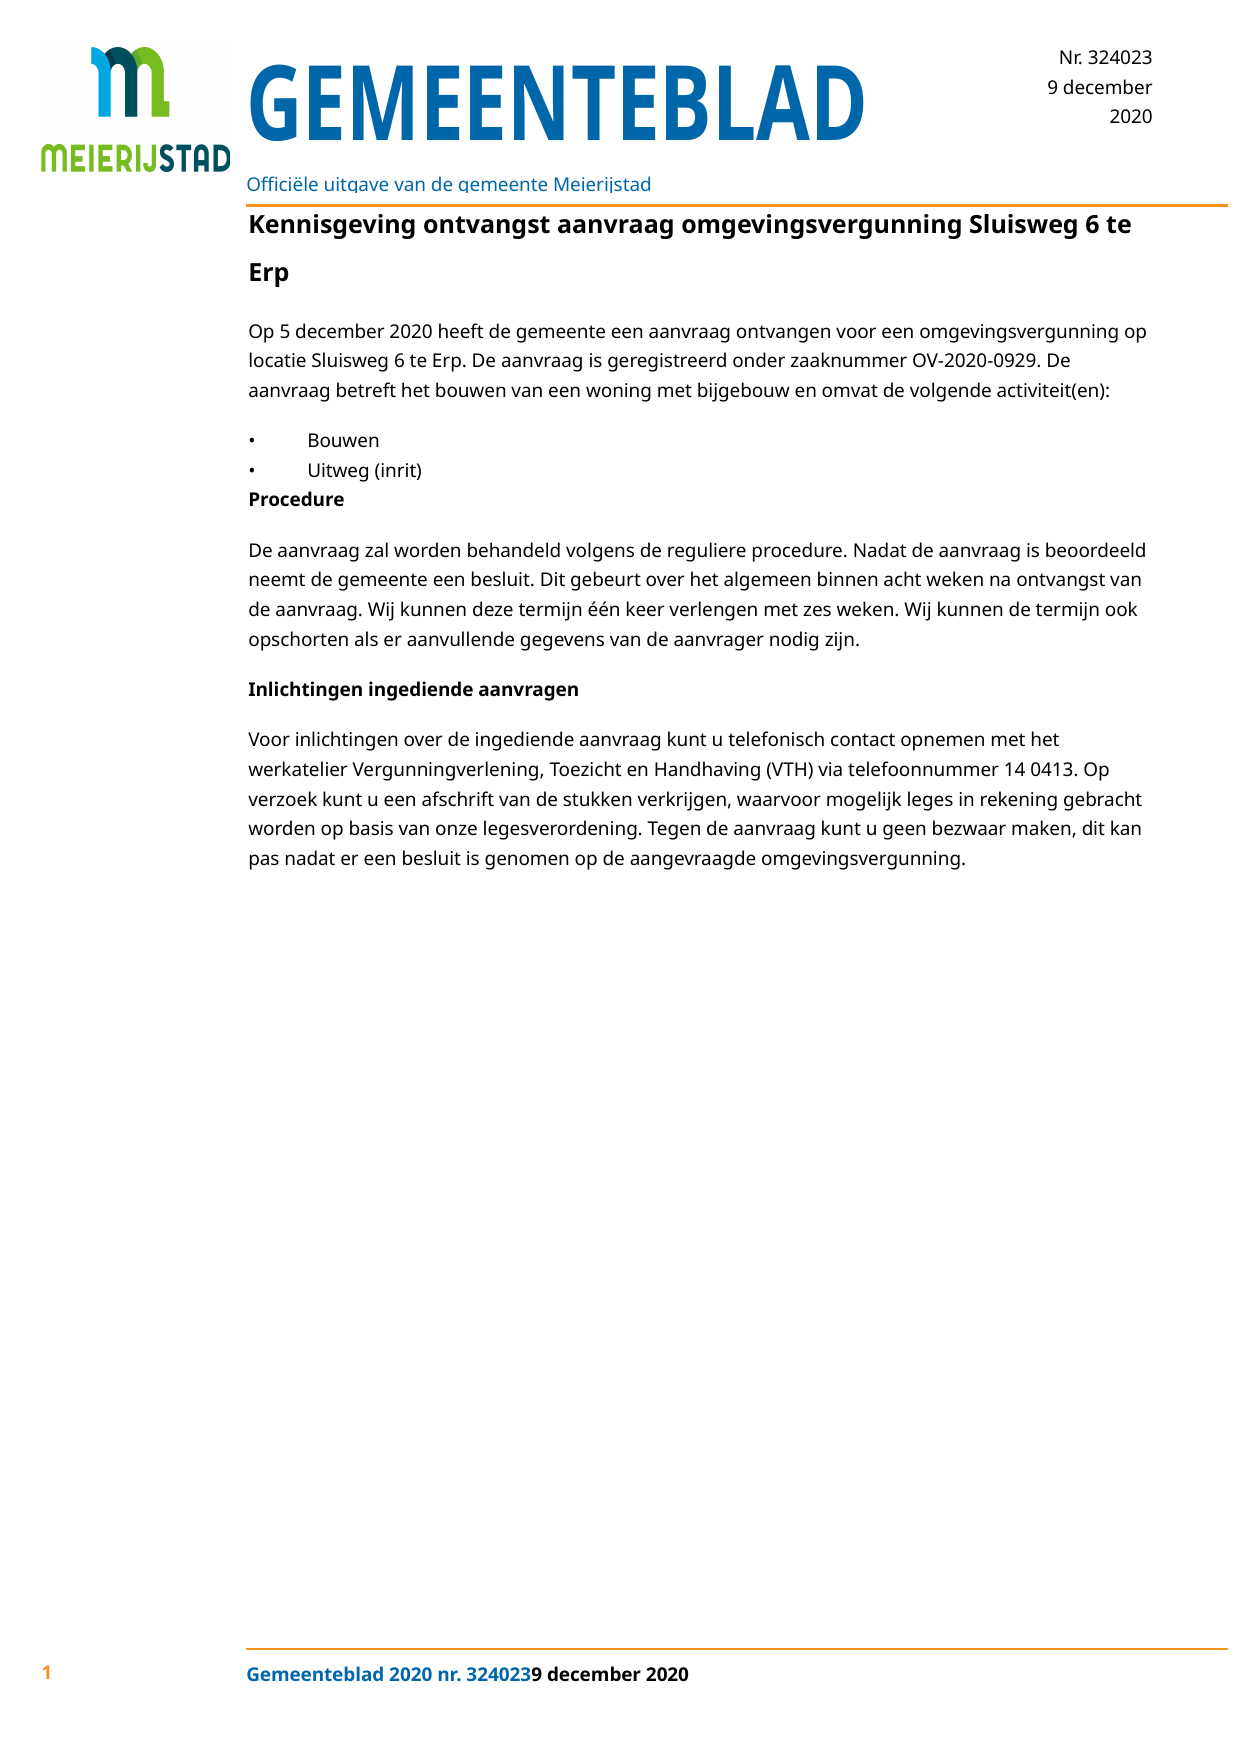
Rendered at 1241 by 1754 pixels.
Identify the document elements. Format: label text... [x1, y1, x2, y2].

text Kennisgeving ontvangst aanvraag omgevingsvergunning Sluisweg 6 te Erp [248, 207, 1152, 288]
text Inlichtingen ingediende aanvragen [248, 676, 1152, 702]
text Voor inlichtingen over de ingediende aanvraag kunt u telefonisch contact opnemen met het werkatelier Vergunningverlening, Toezicht en Handhaving (VTH) via telefoonnummer 14 0413. Op verzoek kunt u een afschrift van de stukken verkrijgen, waarvoor mogelijk leges in rekening gebracht worden op basis van onze legesverordening. Tegen de aanvraag kunt u geen bezwaar maken, dit kan pas nadat er een besluit is genomen op de aangevraagde omgevingsvergunning. [248, 727, 1152, 871]
list Uitweg (inrit) [248, 457, 1152, 483]
picture [41, 47, 231, 172]
list Bouwen [248, 427, 1152, 453]
text Op 5 december 2020 heeft de gemeente een aanvraag ontvangen voor een omgevingsvergunning op locatie Sluisweg 6 te Erp. De aanvraag is geregistreerd onder zaaknummer OV-2020-0929. De aanvraag betreft het bouwen van een woning met bijgebouw en omvat de volgende activiteit(en): [248, 318, 1152, 403]
text Procedure [248, 487, 1152, 512]
text De aanvraag zal worden behandeld volgens de reguliere procedure. Nadat de aanvraag is beoordeeld neemt de gemeente een besluit. Dit gebeurt over het algemeen binnen acht weken na ontvangst van de aanvraag. Wij kunnen deze termijn één keer verlengen met zes weken. Wij kunnen de termijn ook opschorten als er aanvullende gegevens van de aanvrager nodig zijn. [248, 537, 1152, 652]
